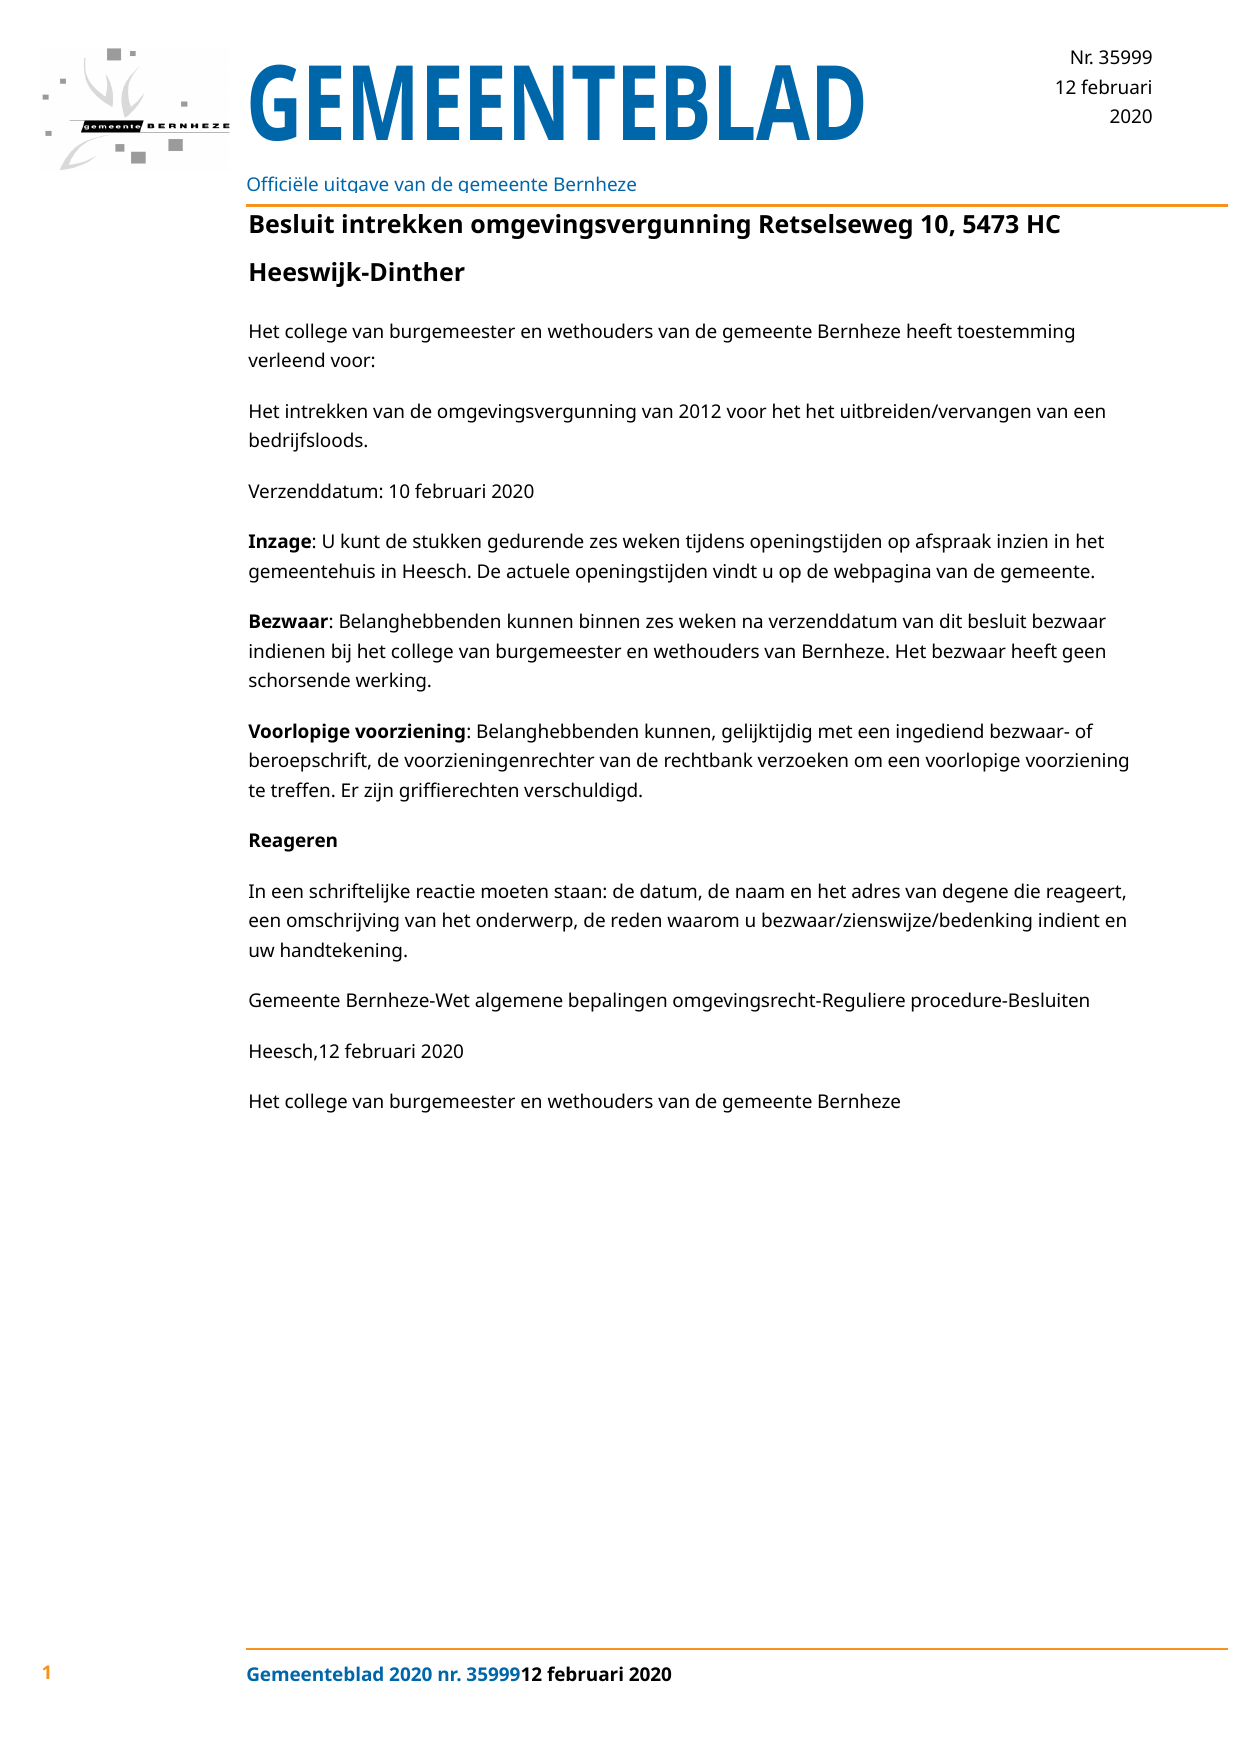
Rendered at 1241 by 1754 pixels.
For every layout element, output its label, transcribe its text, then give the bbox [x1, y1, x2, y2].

text Het intrekken van de omgevingsvergunning van 2012 voor het het uitbreiden/vervangen van een bedrijfsloods. [248, 398, 1152, 453]
text Heesch,12 februari 2020 [248, 1038, 1152, 1064]
text Inzage: U kunt de stukken gedurende zes weken tijdens openingstijden op afspraak inzien in het gemeentehuis in Heesch. De actuele openingstijden vindt u op de webpagina van de gemeente. [248, 528, 1152, 584]
text Voorlopige voorziening: Belanghebbenden kunnen, gelijktijdig met een ingediend bezwaar- of beroepschrift, de voorzieningenrechter van de rechtbank verzoeken om een voorlopige voorziening te treffen. Er zijn griffierechten verschuldigd. [248, 718, 1152, 803]
text In een schriftelijke reactie moeten staan: de datum, de naam en het adres van degene die reageert, een omschrijving van het onderwerp, de reden waarom u bezwaar/zienswijze/bedenking indient en uw handtekening. [248, 878, 1152, 963]
text Verzenddatum: 10 februari 2020 [248, 478, 1152, 504]
text Besluit intrekken omgevingsvergunning Retselseweg 10, 5473 HC Heeswijk-Dinther [248, 207, 1152, 288]
text Bezwaar: Belanghebbenden kunnen binnen zes weken na verzenddatum van dit besluit bezwaar indienen bij het college van burgemeester en wethouders van Bernheze. Het bezwaar heeft geen schorsende werking. [248, 608, 1152, 693]
text Reageren [248, 827, 1152, 853]
text Gemeente Bernheze-Wet algemene bepalingen omgevingsrecht-Reguliere procedure-Besluiten [248, 987, 1152, 1013]
text Het college van burgemeester en wethouders van de gemeente Bernheze heeft toestemming verleend voor: [248, 318, 1152, 373]
text Het college van burgemeester en wethouders van de gemeente Bernheze [248, 1088, 1152, 1114]
picture [41, 47, 231, 172]
